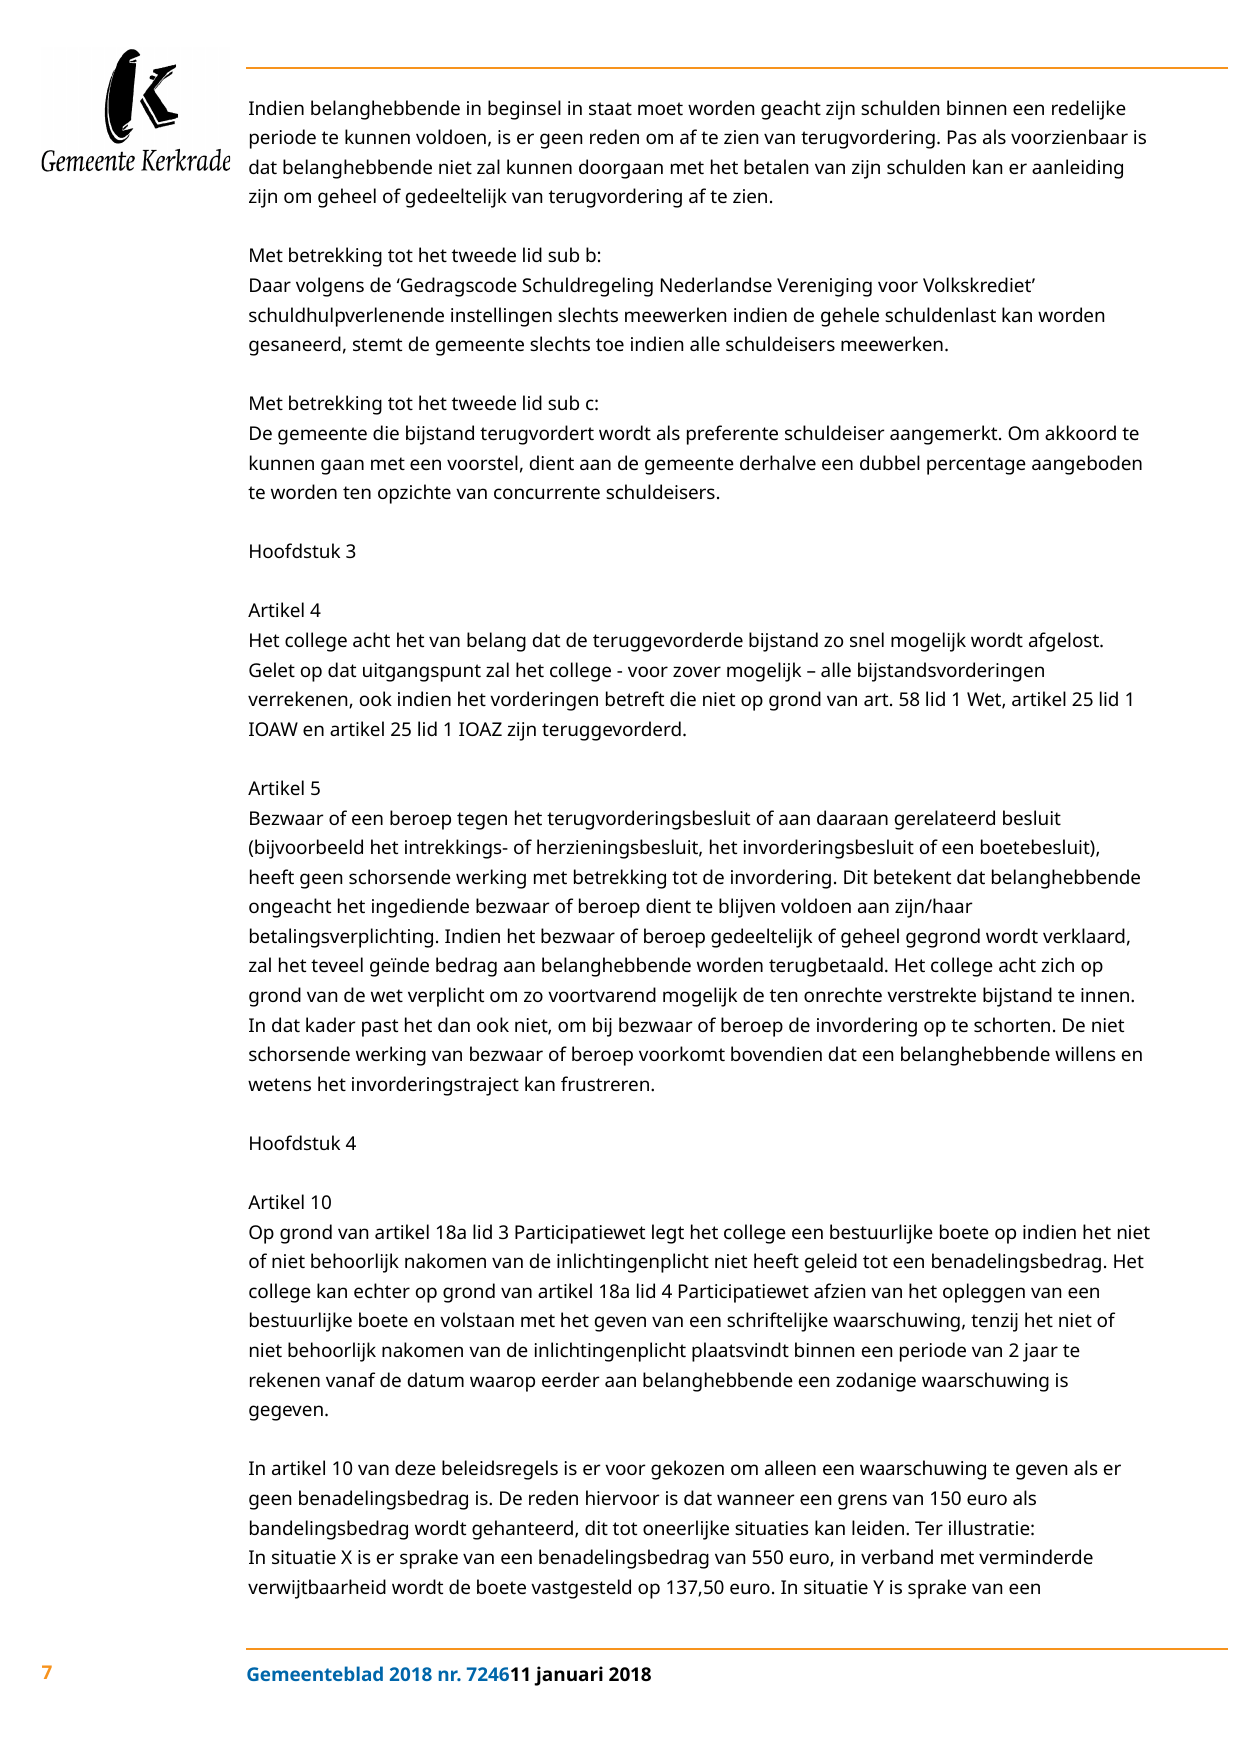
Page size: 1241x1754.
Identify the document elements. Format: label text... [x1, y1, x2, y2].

text Daar volgens de ‘Gedragscode Schuldregeling Nederlandse Vereniging voor Volkskrediet’ schuldhulpverlenende instellingen slechts meewerken indien de gehele schuldenlast kan worden gesaneerd, stemt de gemeente slechts toe indien alle schuldeisers meewerken. [248, 272, 1152, 357]
text Indien belanghebbende in beginsel in staat moet worden geacht zijn schulden binnen een redelijke periode te kunnen voldoen, is er geen reden om af te zien van terugvordering. Pas als voorzienbaar is dat belanghebbende niet zal kunnen doorgaan met het betalen van zijn schulden kan er aanleiding zijn om geheel of gedeeltelijk van terugvordering af te zien. [248, 95, 1152, 209]
text Op grond van artikel 18a lid 3 Participatiewet legt het college een bestuurlijke boete op indien het niet of niet behoorlijk nakomen van de inlichtingenplicht niet heeft geleid tot een benadelingsbedrag. Het college kan echter op grond van artikel 18a lid 4 Participatiewet afzien van het opleggen van een bestuurlijke boete en volstaan met het geven van een schriftelijke waarschuwing, tenzij het niet of niet behoorlijk nakomen van de inlichtingenplicht plaatsvindt binnen een periode van 2 jaar te rekenen vanaf de datum waarop eerder aan belanghebbende een zodanige waarschuwing is gegeven. [248, 1219, 1152, 1422]
text Artikel 10 [248, 1189, 1152, 1215]
text Artikel 4 [248, 598, 1152, 623]
text Artikel 5 [248, 775, 1152, 801]
text Bezwaar of een beroep tegen het terugvorderingsbesluit of aan daaraan gerelateerd besluit (bijvoorbeeld het intrekkings- of herzieningsbesluit, het invorderingsbesluit of een boetebesluit), heeft geen schorsende werking met betrekking tot de invordering. Dit betekent dat belanghebbende ongeacht het ingediende bezwaar of beroep dient te blijven voldoen aan zijn/haar betalingsverplichting. Indien het bezwaar of beroep gedeeltelijk of geheel gegrond wordt verklaard, zal het teveel geïnde bedrag aan belanghebbende worden terugbetaald. Het college acht zich op grond van de wet verplicht om zo voortvarend mogelijk de ten onrechte verstrekte bijstand te innen. In dat kader past het dan ook niet, om bij bezwaar of beroep de invordering op te schorten. De niet schorsende werking van bezwaar of beroep voorkomt bovendien dat een belanghebbende willens en wetens het invorderingstraject kan frustreren. [248, 805, 1152, 1097]
picture [41, 47, 231, 172]
text In situatie X is er sprake van een benadelingsbedrag van 550 euro, in verband met verminderde verwijtbaarheid wordt de boete vastgesteld op 137,50 euro. In situatie Y is sprake van een [248, 1544, 1152, 1600]
text In artikel 10 van deze beleidsregels is er voor gekozen om alleen een waarschuwing te geven als er geen benadelingsbedrag is. De reden hiervoor is dat wanneer een grens van 150 euro als bandelingsbedrag wordt gehanteerd, dit tot oneerlijke situaties kan leiden. Ter illustratie: [248, 1456, 1152, 1541]
text Hoofdstuk 3 [248, 538, 1152, 564]
text Met betrekking tot het tweede lid sub b: [248, 243, 1152, 268]
text Het college acht het van belang dat de teruggevorderde bijstand zo snel mogelijk wordt afgelost. Gelet op dat uitgangspunt zal het college - voor zover mogelijk – alle bijstandsvorderingen verrekenen, ook indien het vorderingen betreft die niet op grond van art. 58 lid 1 Wet, artikel 25 lid 1 IOAW en artikel 25 lid 1 IOAZ zijn teruggevorderd. [248, 627, 1152, 742]
text De gemeente die bijstand terugvordert wordt als preferente schuldeiser aangemerkt. Om akkoord te kunnen gaan met een voorstel, dient aan de gemeente derhalve een dubbel percentage aangeboden te worden ten opzichte van concurrente schuldeisers. [248, 420, 1152, 505]
text Hoofdstuk 4 [248, 1130, 1152, 1156]
text Met betrekking tot het tweede lid sub c: [248, 391, 1152, 416]
